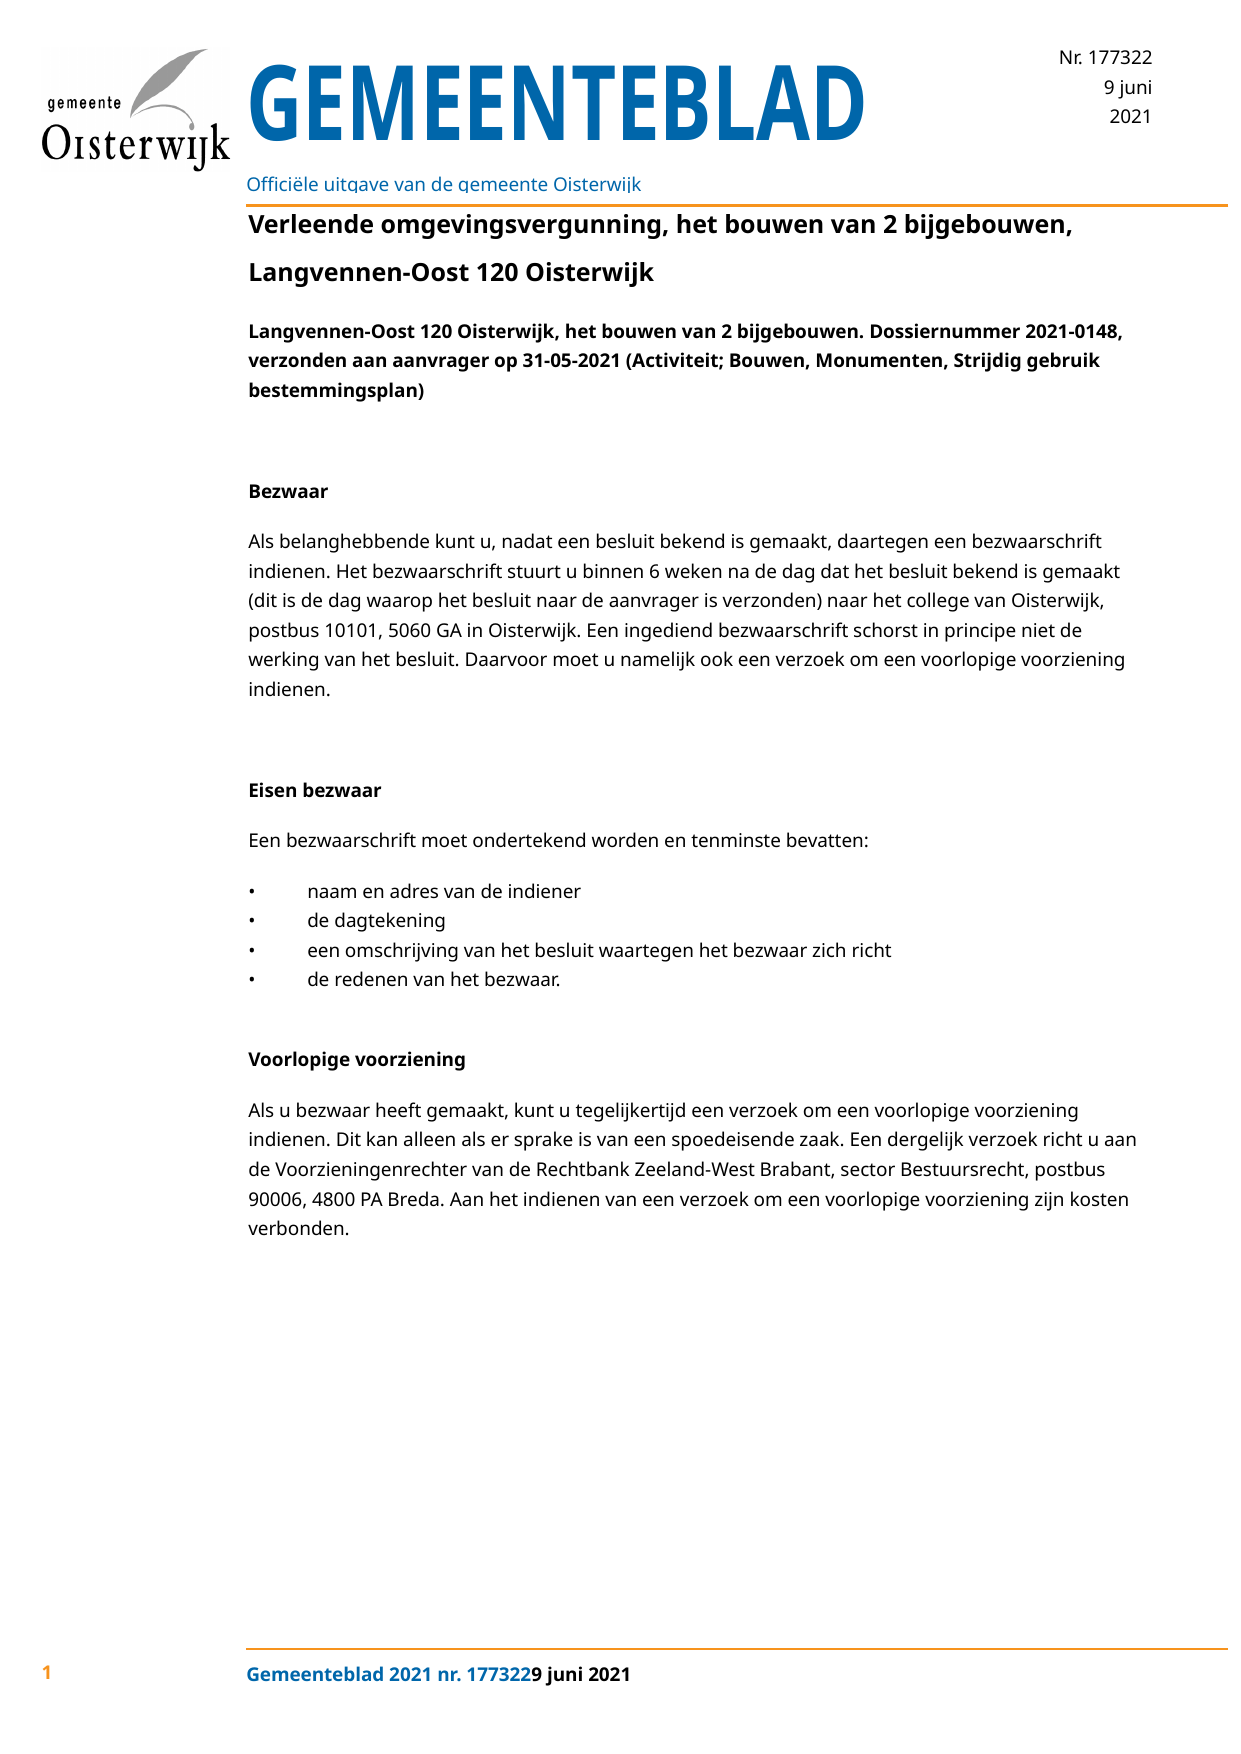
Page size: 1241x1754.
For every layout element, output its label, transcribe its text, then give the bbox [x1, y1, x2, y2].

text Een bezwaarschrift moet ondertekend worden en tenminste bevatten: [248, 827, 1152, 853]
text Bezwaar [248, 478, 1152, 504]
text Eisen bezwaar [248, 777, 1152, 803]
list de redenen van het bezwaar. [248, 967, 1152, 992]
list naam en adres van de indiener [248, 878, 1152, 904]
list een omschrijving van het besluit waartegen het bezwaar zich richt [248, 937, 1152, 963]
text Als u bezwaar heeft gemaakt, kunt u tegelijkertijd een verzoek om een voorlopige voorziening indienen. Dit kan alleen als er sprake is van een spoedeisende zaak. Een dergelijk verzoek richt u aan de Voorzieningenrechter van de Rechtbank Zeeland-West Brabant, sector Bestuursrecht, postbus 90006, 4800 PA Breda. Aan het indienen van een verzoek om een voorlopige voorziening zijn kosten verbonden. [248, 1097, 1152, 1241]
text Voorlopige voorziening [248, 1047, 1152, 1072]
text Als belanghebbende kunt u, nadat een besluit bekend is gemaakt, daartegen een bezwaarschrift indienen. Het bezwaarschrift stuurt u binnen 6 weken na de dag dat het besluit bekend is gemaakt (dit is de dag waarop het besluit naar de aanvrager is verzonden) naar het college van Oisterwijk, postbus 10101, 5060 GA in Oisterwijk. Een ingediend bezwaarschrift schorst in principe niet de werking van het besluit. Daarvoor moet u namelijk ook een verzoek om een voorlopige voorziening indienen. [248, 528, 1152, 702]
list de dagtekening [248, 907, 1152, 933]
picture [41, 47, 231, 172]
text Verleende omgevingsvergunning, het bouwen van 2 bijgebouwen, Langvennen-Oost 120 Oisterwijk [248, 207, 1152, 288]
text Langvennen-Oost 120 Oisterwijk, het bouwen van 2 bijgebouwen. Dossiernummer 2021-0148, verzonden aan aanvrager op 31-05-2021 (Activiteit; Bouwen, Monumenten, Strijdig gebruik bestemmingsplan) [248, 318, 1152, 403]
